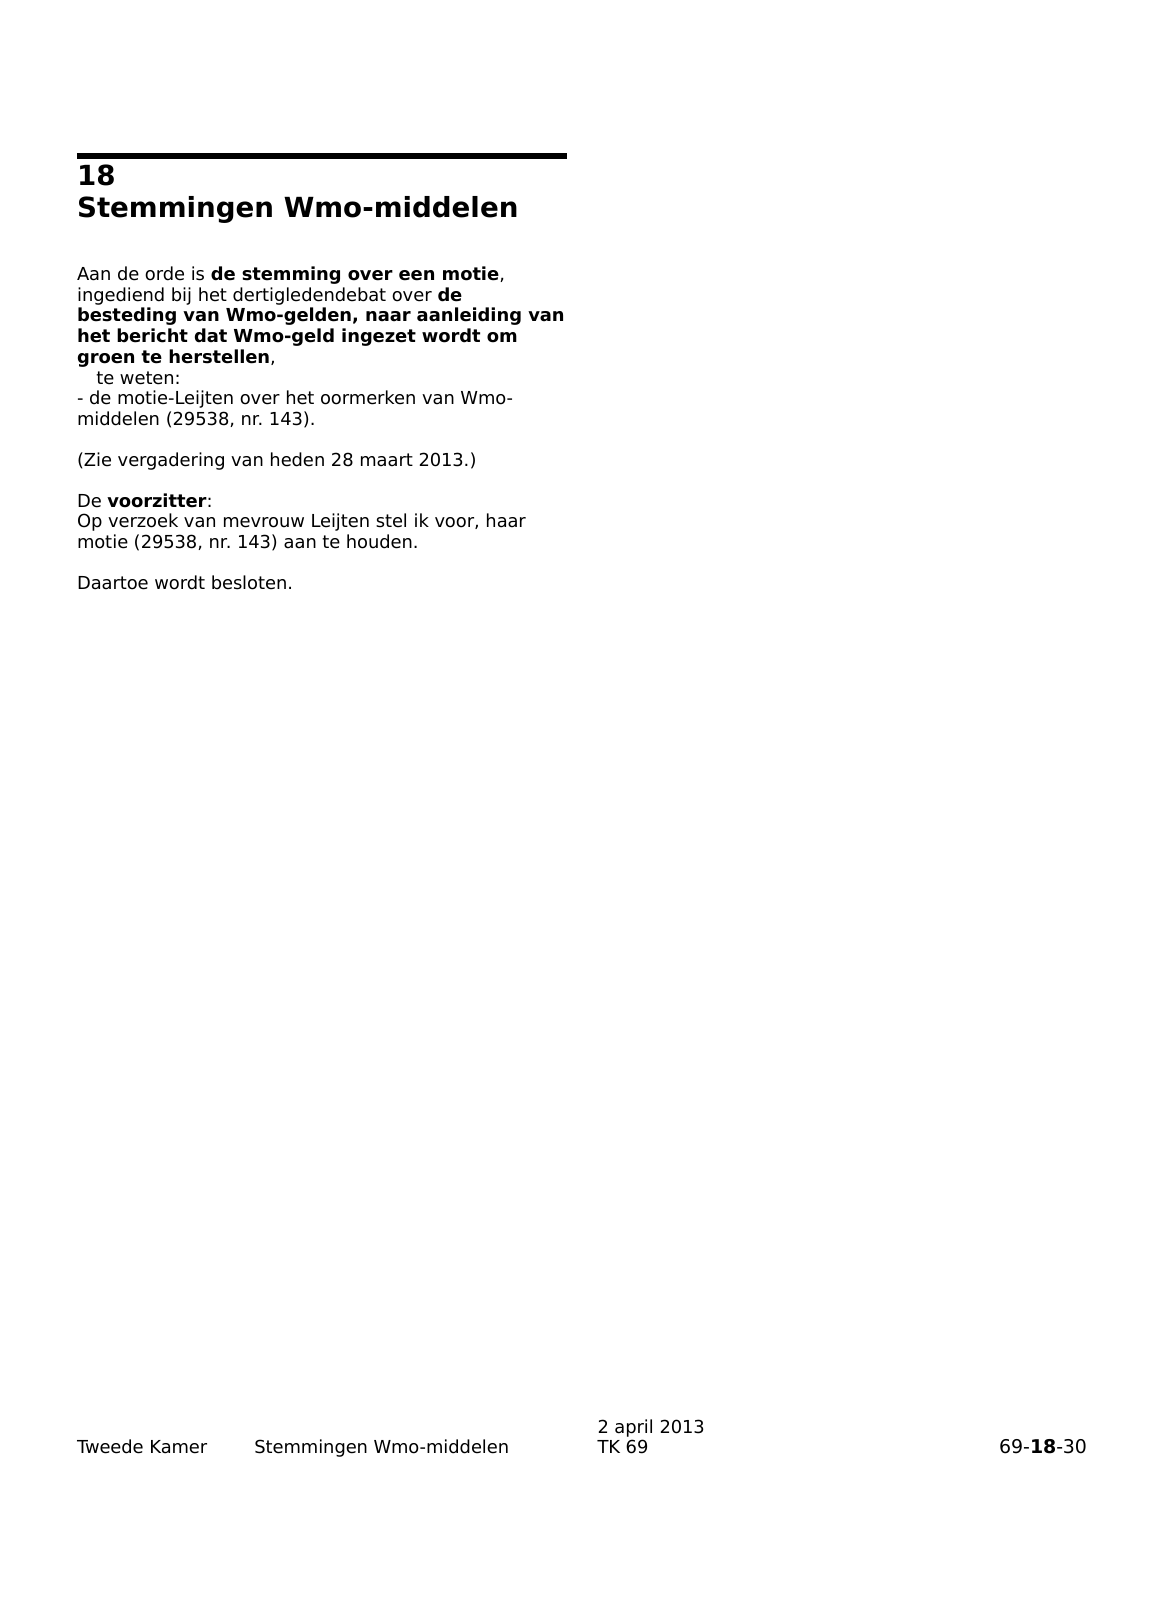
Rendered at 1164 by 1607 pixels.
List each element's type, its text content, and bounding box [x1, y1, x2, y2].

text Aan de orde is de stemming over een motie, ingediend bij het dertigledendebat over de besteding van Wmo-gelden, naar aanleiding van het bericht dat Wmo-geld ingezet wordt om groen te herstellen, [77, 264, 567, 367]
text Daartoe wordt besloten. [77, 573, 567, 593]
title 18 Stemmingen Wmo-middelen [77, 159, 567, 224]
text De voorzitter: [77, 490, 567, 511]
text Op verzoek van mevrouw Leijten stel ik voor, haar motie (29538, nr. 143) aan te houden. [77, 511, 567, 553]
text - de motie-Leijten over het oormerken van Wmo-middelen (29538, nr. 143). [77, 388, 567, 430]
text te weten: [77, 367, 567, 388]
text (Zie vergadering van heden 28 maart 2013.) [77, 450, 567, 470]
